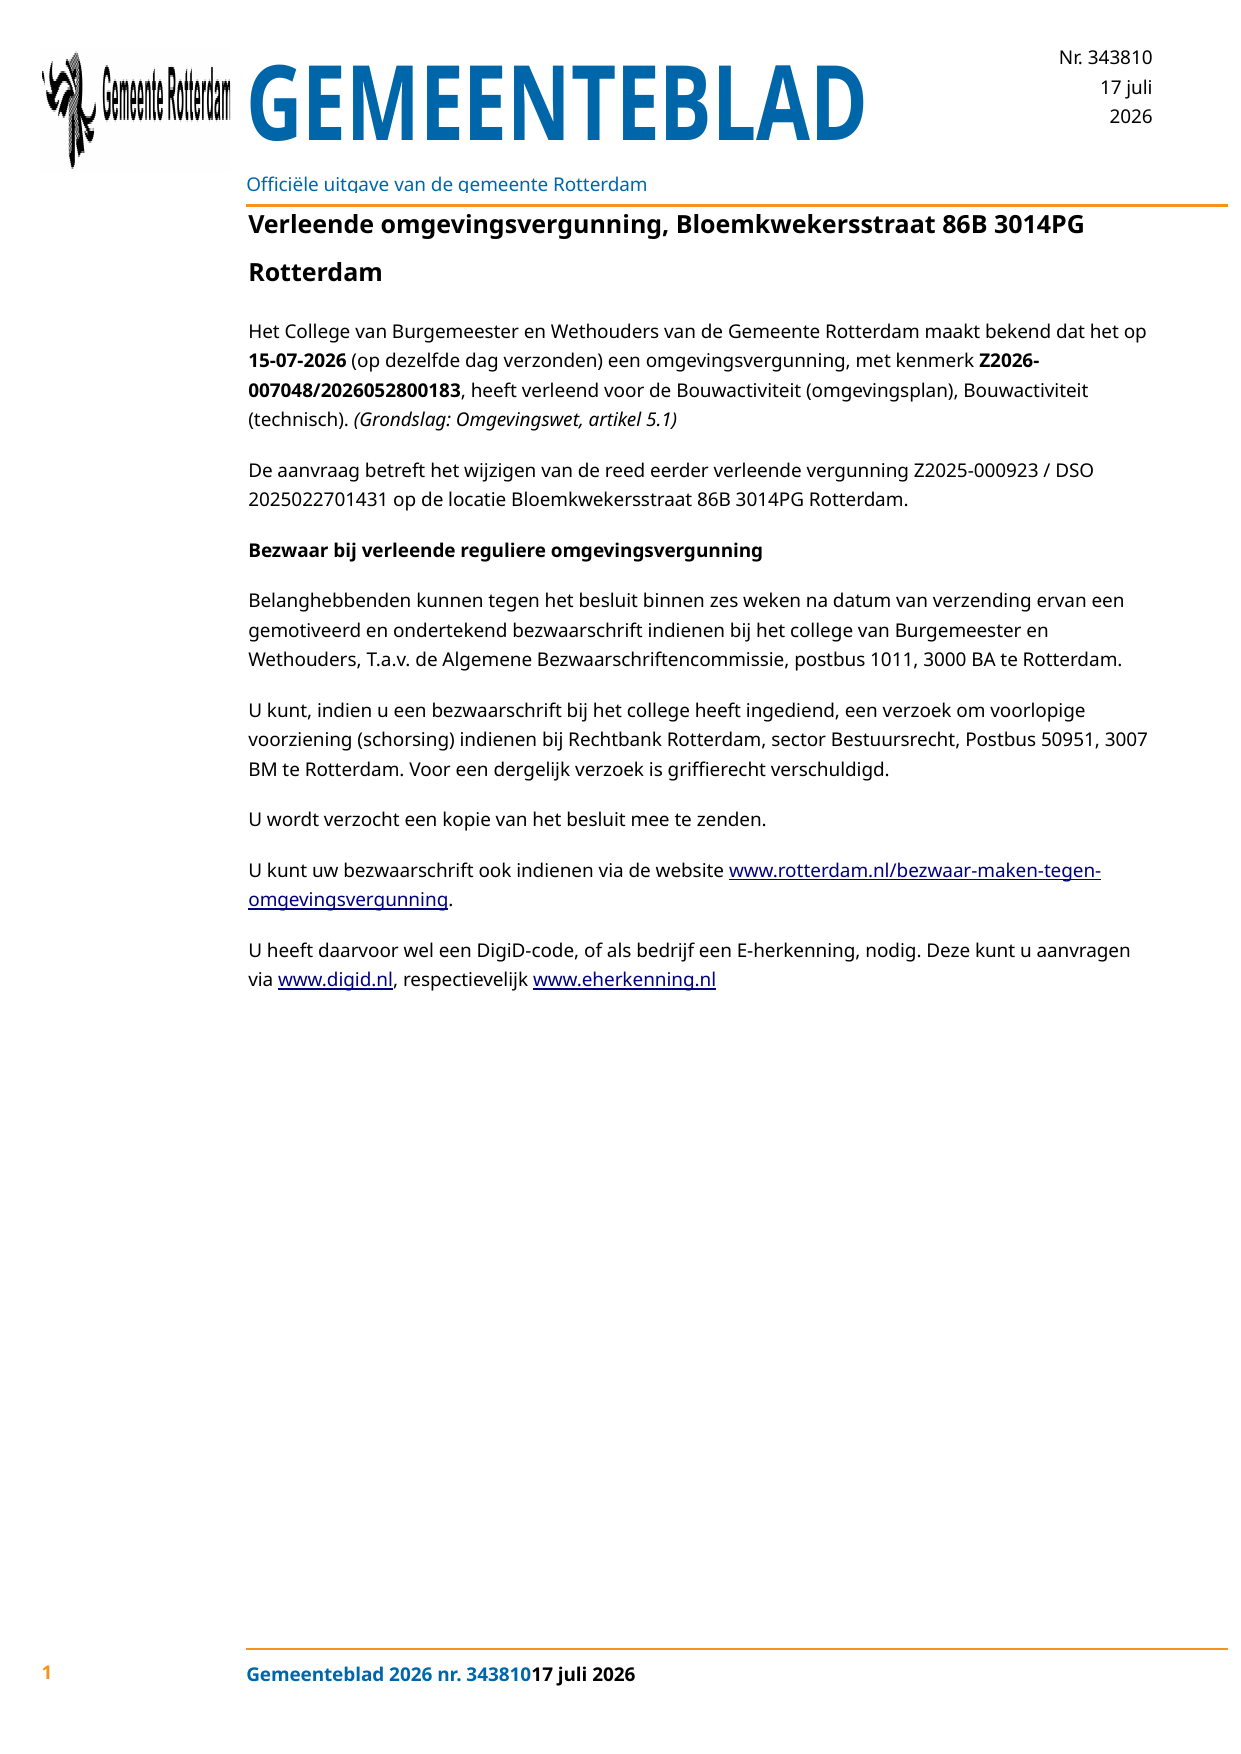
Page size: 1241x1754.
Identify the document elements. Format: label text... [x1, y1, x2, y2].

text U heeft daarvoor wel een DigiD-code, of als bedrijf een E-herkenning, nodig. Deze kunt u aanvragen via www.digid.nl, respectievelijk www.eherkenning.nl [248, 937, 1152, 992]
text Het College van Burgemeester en Wethouders van de Gemeente Rotterdam maakt bekend dat het op 15-07-2026 (op dezelfde dag verzonden) een omgevingsvergunning, met kenmerk Z2026-007048/2026052800183, heeft verleend voor de Bouwactiviteit (omgevingsplan), Bouwactiviteit (technisch). (Grondslag: Omgevingswet, artikel 5.1) [248, 318, 1152, 432]
text U kunt uw bezwaarschrift ook indienen via de website www.rotterdam.nl/bezwaar-maken-tegen-omgevingsvergunning. [248, 857, 1152, 912]
text Belanghebbenden kunnen tegen het besluit binnen zes weken na datum van verzending ervan een gemotiveerd en ondertekend bezwaarschrift indienen bij het college van Burgemeester en Wethouders, T.a.v. de Algemene Bezwaarschriftencommissie, postbus 1011, 3000 BA te Rotterdam. [248, 587, 1152, 672]
text De aanvraag betreft het wijzigen van de reed eerder verleende vergunning Z2025-000923 / DSO 2025022701431 op de locatie Bloemkwekersstraat 86B 3014PG Rotterdam. [248, 457, 1152, 512]
text U wordt verzocht een kopie van het besluit mee te zenden. [248, 807, 1152, 832]
text Verleende omgevingsvergunning, Bloemkwekersstraat 86B 3014PG Rotterdam [248, 207, 1152, 288]
text U kunt, indien u een bezwaarschrift bij het college heeft ingediend, een verzoek om voorlopige voorziening (schorsing) indienen bij Rechtbank Rotterdam, sector Bestuursrecht, Postbus 50951, 3007 BM te Rotterdam. Voor een dergelijk verzoek is griffierecht verschuldigd. [248, 697, 1152, 782]
picture [41, 47, 231, 172]
text Bezwaar bij verleende reguliere omgevingsvergunning [248, 537, 1152, 563]
